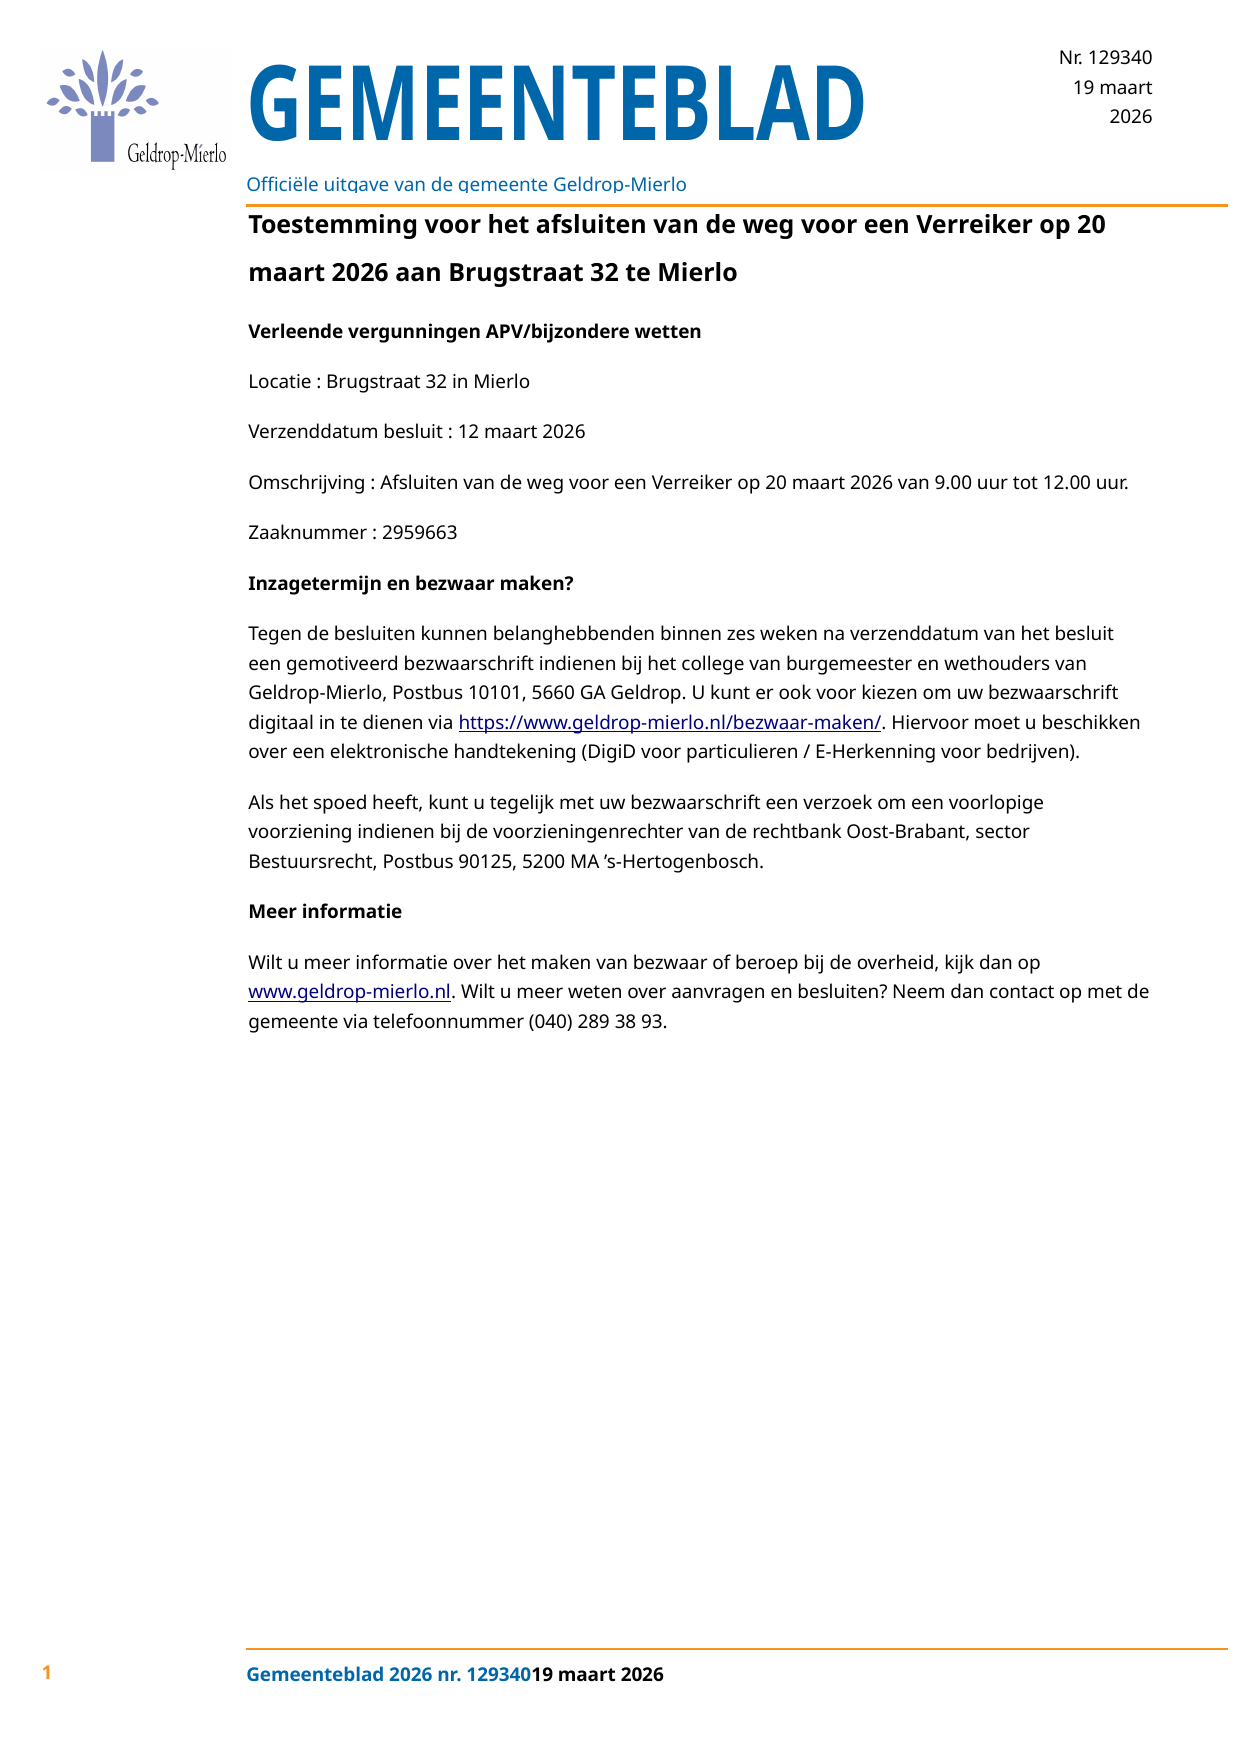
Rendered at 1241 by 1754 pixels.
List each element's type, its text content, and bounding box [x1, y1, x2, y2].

text Toestemming voor het afsluiten van de weg voor een Verreiker op 20 maart 2026 aan Brugstraat 32 te Mierlo [248, 207, 1152, 288]
text Zaaknummer : 2959663 [248, 519, 1152, 545]
text Locatie : Brugstraat 32 in Mierlo [248, 368, 1152, 394]
text Wilt u meer informatie over het maken van bezwaar of beroep bij de overheid, kijk dan op www.geldrop-mierlo.nl. Wilt u meer weten over aanvragen en besluiten? Neem dan contact op met de gemeente via telefoonnummer (040) 289 38 93. [248, 949, 1152, 1034]
text Meer informatie [248, 899, 1152, 924]
text Als het spoed heeft, kunt u tegelijk met uw bezwaarschrift een verzoek om een voorlopige voorziening indienen bij de voorzieningenrechter van de rechtbank Oost-Brabant, sector Bestuursrecht, Postbus 90125, 5200 MA ’s-Hertogenbosch. [248, 789, 1152, 874]
text Verzenddatum besluit : 12 maart 2026 [248, 419, 1152, 444]
text Omschrijving : Afsluiten van de weg voor een Verreiker op 20 maart 2026 van 9.00 uur tot 12.00 uur. [248, 469, 1152, 495]
text Inzagetermijn en bezwaar maken? [248, 570, 1152, 596]
text Verleende vergunningen APV/bijzondere wetten [248, 318, 1152, 344]
picture [41, 47, 231, 172]
text Tegen de besluiten kunnen belanghebbenden binnen zes weken na verzenddatum van het besluit een gemotiveerd bezwaarschrift indienen bij het college van burgemeester en wethouders van Geldrop-Mierlo, Postbus 10101, 5660 GA Geldrop. U kunt er ook voor kiezen om uw bezwaarschrift digitaal in te dienen via https://www.geldrop-mierlo.nl/bezwaar-maken/. Hiervoor moet u beschikken over een elektronische handtekening (DigiD voor particulieren / E-Herkenning voor bedrijven). [248, 620, 1152, 764]
